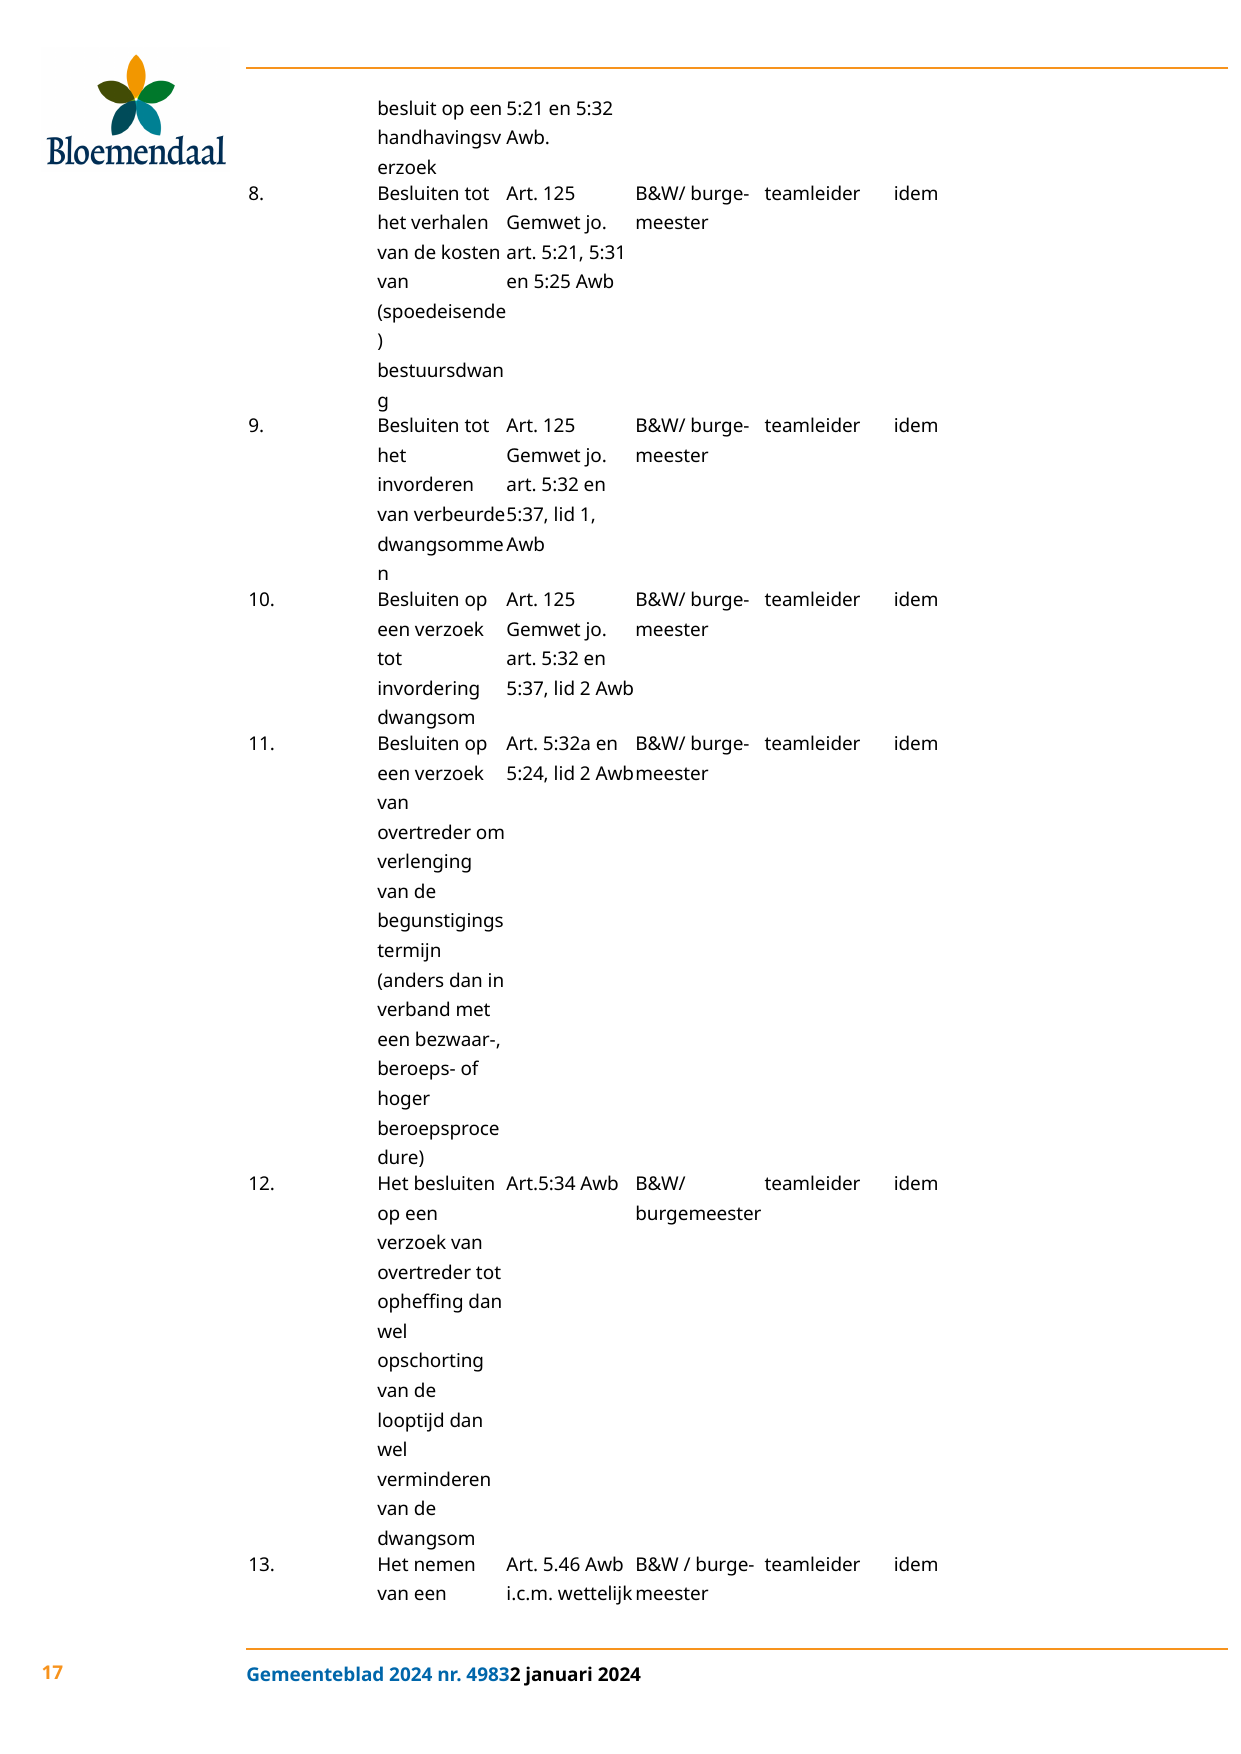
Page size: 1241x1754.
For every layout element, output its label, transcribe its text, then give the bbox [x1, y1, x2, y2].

table_cell Besluiten tot het verhalen van de kosten van (spoedeisende) bestuursdwang [377, 180, 506, 412]
table_cell Het besluiten op een verzoek van overtreder tot opheffing dan wel opschorting van de looptijd dan wel verminderen van de dwangsom [377, 1170, 506, 1551]
table_cell teamleider [764, 1170, 893, 1551]
table_cell [248, 95, 377, 180]
table_cell teamleider [764, 586, 893, 730]
table_cell Art. 5.46 Awb i.c.m. wettelijk [506, 1551, 635, 1606]
table_cell teamleider [764, 730, 893, 1170]
table_cell teamleider [764, 1551, 893, 1606]
table_cell Het nemen van een [377, 1551, 506, 1606]
table_cell Besluiten op een verzoek tot invordering dwangsom [377, 586, 506, 730]
table_cell 5:21 en 5:32 Awb. [506, 95, 635, 180]
table_cell Besluiten op een verzoek van overtreder om verlenging van de begunstigingstermijn (anders dan in verband met een bezwaar-, beroeps- of hoger beroepsprocedure) [377, 730, 506, 1170]
table_cell 10. [248, 586, 377, 730]
table_cell 11. [248, 730, 377, 1170]
table_cell B&W/ burge-meester [635, 413, 764, 586]
table_cell B&W/ burge-meester [635, 586, 764, 730]
table_cell B&W/ burgemeester [635, 1170, 764, 1551]
table_cell Art. 125 Gemwet jo. art. 5:21, 5:31 en 5:25 Awb [506, 180, 635, 412]
table_cell 8. [248, 180, 377, 412]
table_cell Art.5:34 Awb [506, 1170, 635, 1551]
table_cell idem [894, 730, 1022, 1170]
table_cell teamleider [764, 180, 893, 412]
table_cell 13. [248, 1551, 377, 1606]
table_cell [894, 95, 1022, 180]
table_cell idem [894, 586, 1022, 730]
table_cell idem [894, 1170, 1022, 1551]
table_cell Besluiten tot het invorderen van verbeurde dwangsommen [377, 413, 506, 586]
table_cell idem [894, 180, 1022, 412]
picture [41, 47, 231, 172]
table_cell Art. 5:32a en 5:24, lid 2 Awb [506, 730, 635, 1170]
table_cell teamleider [764, 413, 893, 586]
table_cell 9. [248, 413, 377, 586]
table_cell Art. 125 Gemwet jo. art. 5:32 en 5:37, lid 1, Awb [506, 413, 635, 586]
table_cell B&W / burge-meester [635, 1551, 764, 1606]
table_cell besluit op een handhavingsverzoek [377, 95, 506, 180]
table_cell 12. [248, 1170, 377, 1551]
table_cell Art. 125 Gemwet jo. art. 5:32 en 5:37, lid 2 Awb [506, 586, 635, 730]
table_cell [635, 95, 764, 180]
table_cell B&W/ burge-meester [635, 730, 764, 1170]
table_cell idem [894, 1551, 1022, 1606]
table_cell idem [894, 413, 1022, 586]
table_cell [764, 95, 893, 180]
table_cell B&W/ burge-meester [635, 180, 764, 412]
